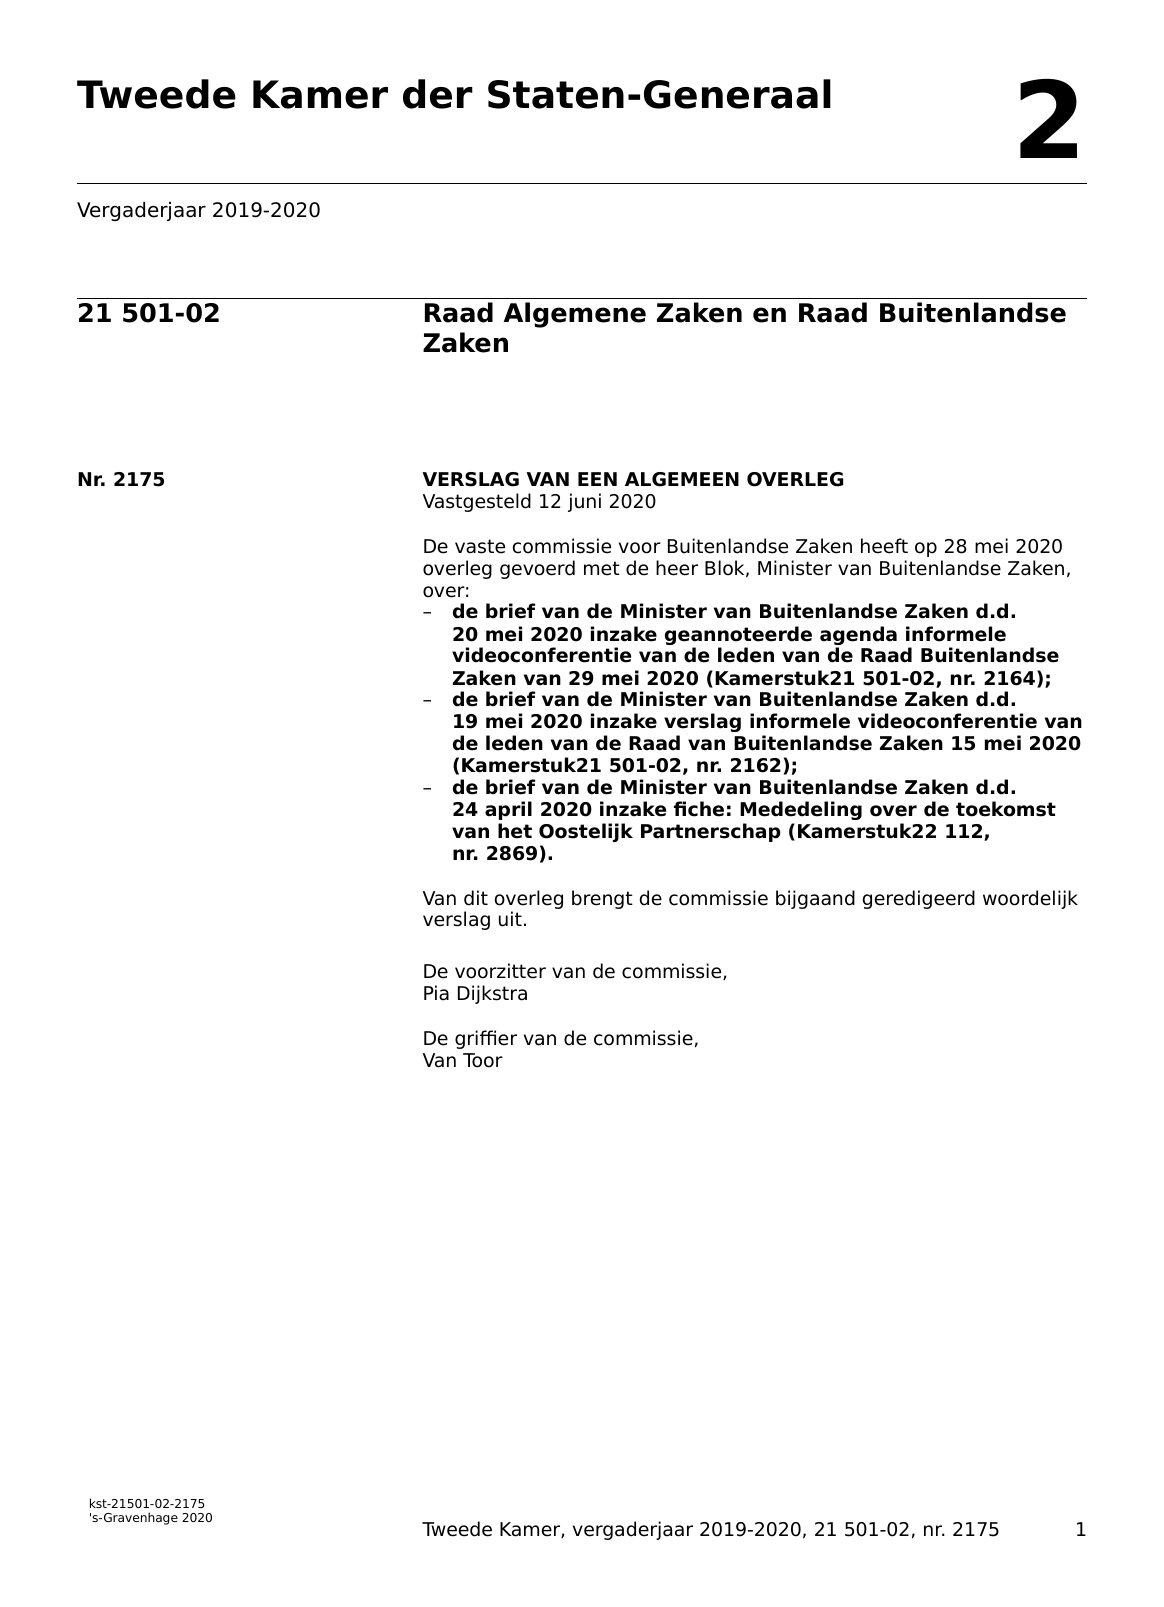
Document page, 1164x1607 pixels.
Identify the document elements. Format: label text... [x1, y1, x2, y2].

table_cell Vergaderjaar 2019-2020 [77, 184, 1087, 298]
text De griffier van de commissie, Van Toor [422, 1027, 1087, 1071]
table_header 2 [886, 59, 1087, 183]
table_header Tweede Kamer der Staten-Generaal [77, 59, 886, 183]
text kst-21501-02-2175 [88, 1497, 323, 1511]
text De voorzitter van de commissie, Pia Dijkstra [422, 961, 1087, 1005]
subtitle 21 501-02 Raad Algemene Zaken en Raad Buitenlandse Zaken [77, 299, 1087, 358]
text 's-Gravenhage 2020 [88, 1511, 323, 1525]
text Vastgesteld 12 juni 2020 [422, 491, 1087, 513]
subtitle Nr. 2175 VERSLAG VAN EEN ALGEMEEN OVERLEG [77, 469, 1087, 491]
text – de brief van de Minister van Buitenlandse Zaken d.d. 20 mei 2020 inzake geannoteerde agenda informele videoconferentie van de leden van de Raad Buitenlandse Zaken van 29 mei 2020 (Kamerstuk21 501-02, nr. 2164); [422, 601, 1087, 689]
text – de brief van de Minister van Buitenlandse Zaken d.d. 24 april 2020 inzake fiche: Mededeling over de toekomst van het Oostelijk Partnerschap (Kamerstuk22 112, nr. 2869). [422, 777, 1087, 865]
text Van dit overleg brengt de commissie bijgaand geredigeerd woordelijk verslag uit. [422, 887, 1087, 931]
text – de brief van de Minister van Buitenlandse Zaken d.d. 19 mei 2020 inzake verslag informele videoconferentie van de leden van de Raad van Buitenlandse Zaken 15 mei 2020 (Kamerstuk21 501-02, nr. 2162); [422, 689, 1087, 777]
text De vaste commissie voor Buitenlandse Zaken heeft op 28 mei 2020 overleg gevoerd met de heer Blok, Minister van Buitenlandse Zaken, over: [422, 536, 1087, 601]
